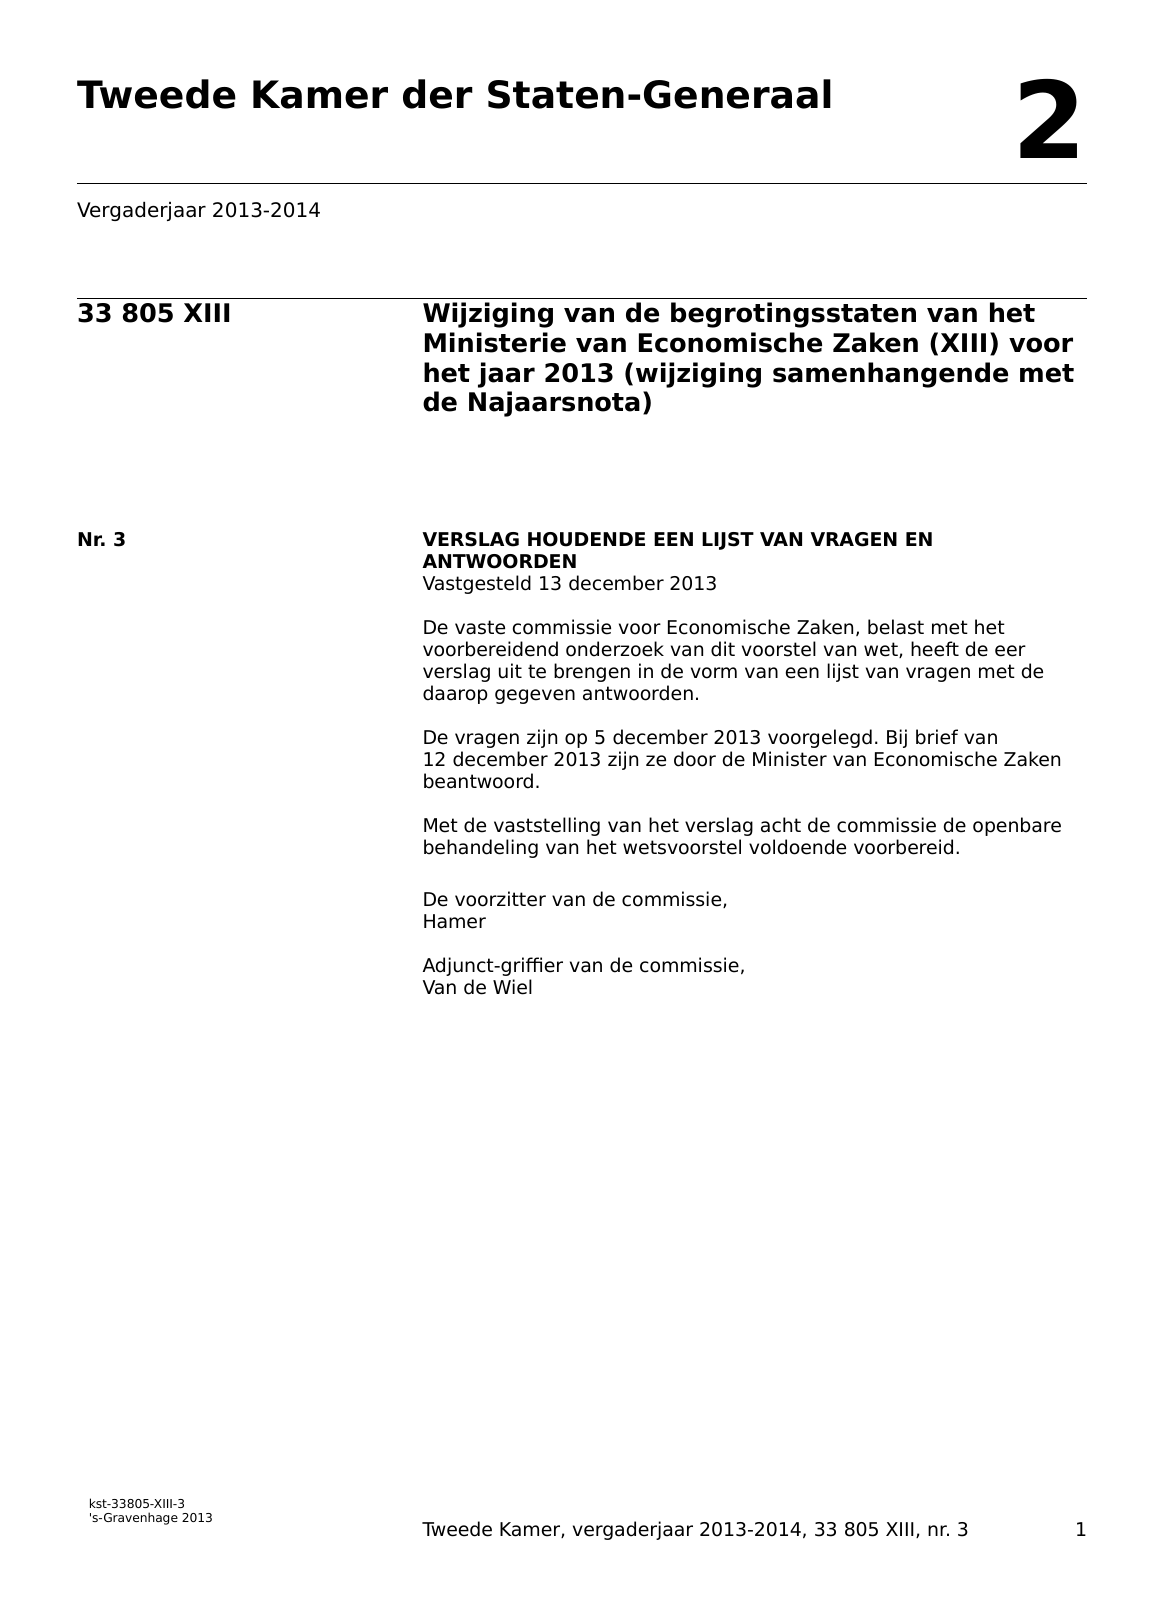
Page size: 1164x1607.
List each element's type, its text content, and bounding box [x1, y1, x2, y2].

text De vragen zijn op 5 december 2013 voorgelegd. Bij brief van 12 december 2013 zijn ze door de Minister van Economische Zaken beantwoord. [422, 727, 1087, 793]
subtitle 33 805 XIII Wijziging van de begrotingsstaten van het Ministerie van Economische Zaken (XIII) voor het jaar 2013 (wijziging samenhangende met de Najaarsnota) [77, 299, 1087, 418]
table_header 2 [886, 59, 1087, 183]
text De vaste commissie voor Economische Zaken, belast met het voorbereidend onderzoek van dit voorstel van wet, heeft de eer verslag uit te brengen in de vorm van een lijst van vragen met de daarop gegeven antwoorden. [422, 617, 1087, 705]
text Adjunct-griffier van de commissie, Van de Wiel [422, 955, 1087, 999]
table_header Tweede Kamer der Staten-Generaal [77, 59, 886, 183]
text kst-33805-XIII-3 [88, 1497, 323, 1511]
text 's-Gravenhage 2013 [88, 1511, 323, 1525]
table_cell Vergaderjaar 2013-2014 [77, 184, 1087, 298]
subtitle Nr. 3 VERSLAG HOUDENDE EEN LIJST VAN VRAGEN EN ANTWOORDEN [77, 529, 1087, 573]
text Met de vaststelling van het verslag acht de commissie de openbare behandeling van het wetsvoorstel voldoende voorbereid. [422, 815, 1087, 859]
text Vastgesteld 13 december 2013 [422, 573, 1087, 595]
text De voorzitter van de commissie, Hamer [422, 889, 1087, 933]
